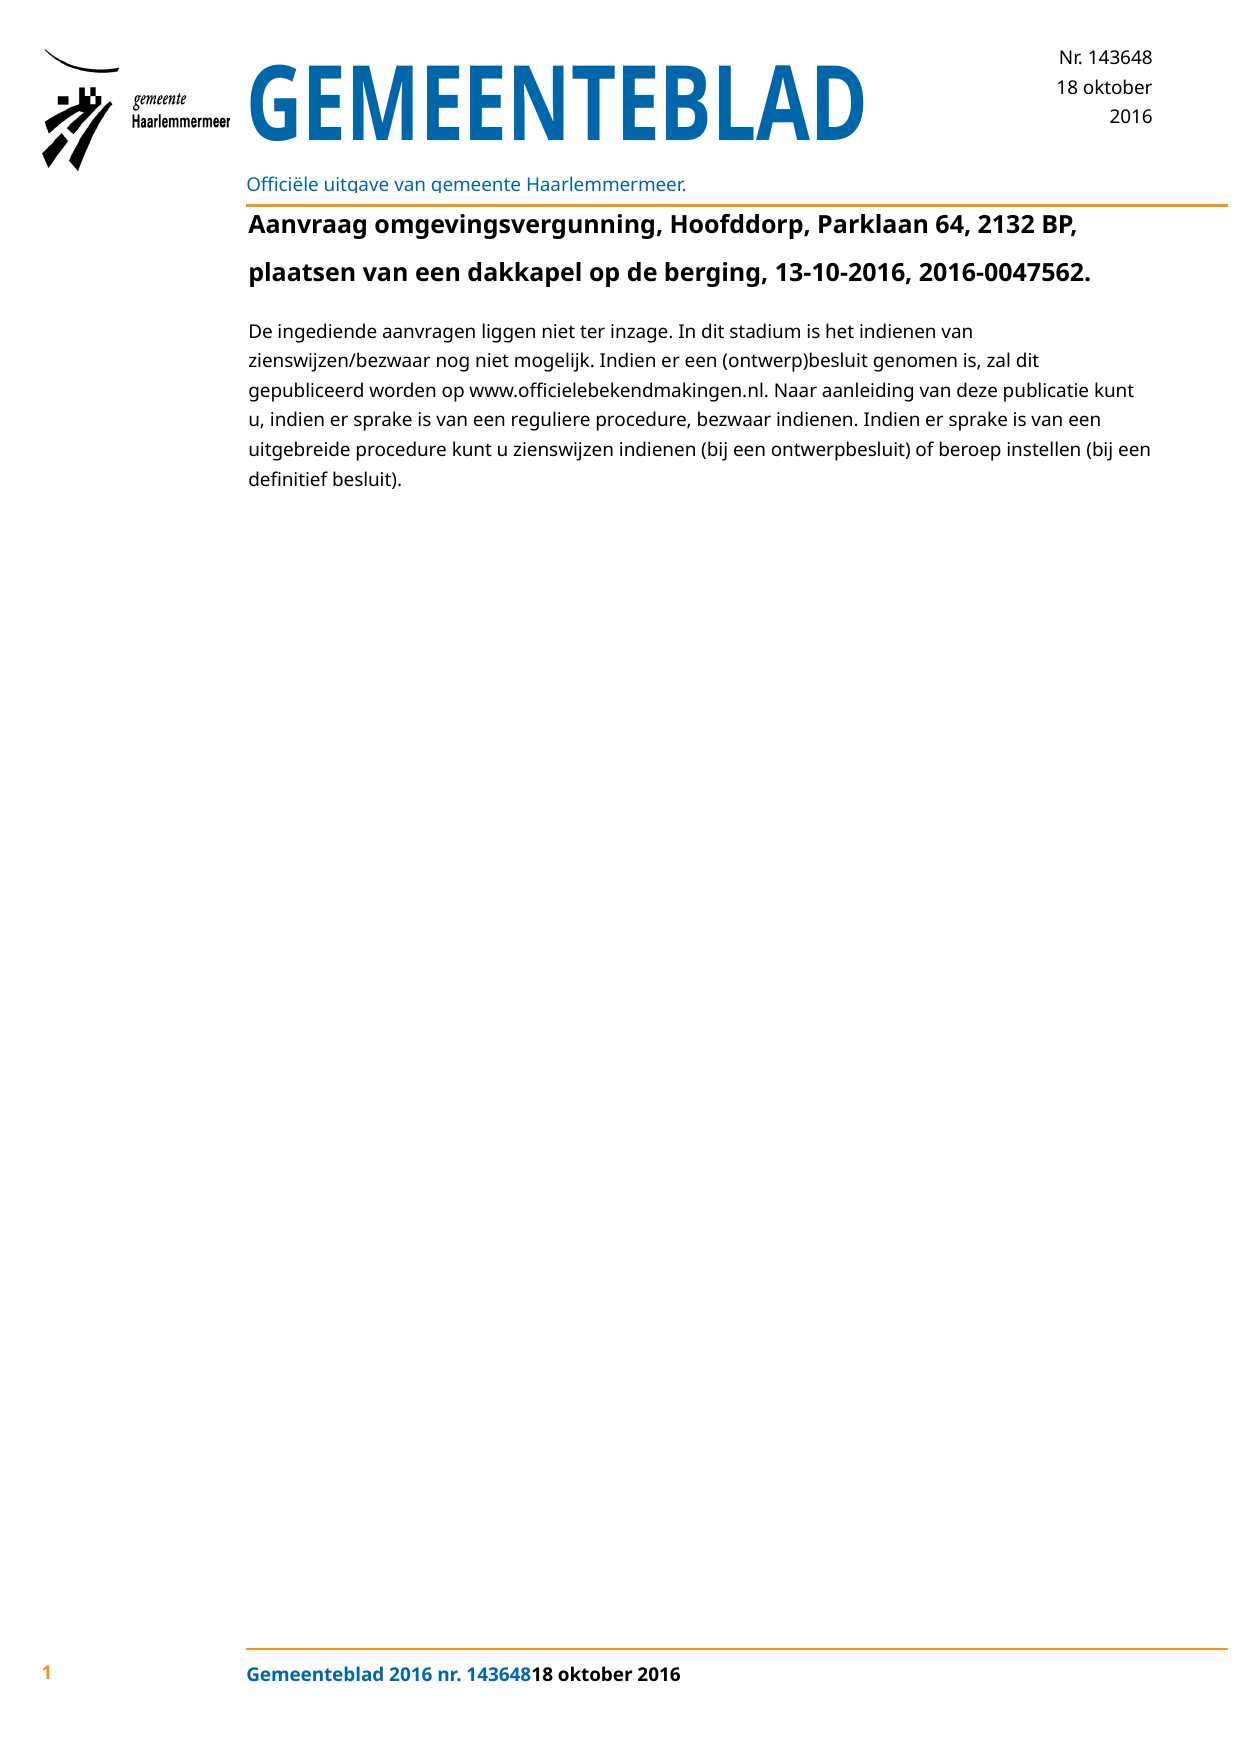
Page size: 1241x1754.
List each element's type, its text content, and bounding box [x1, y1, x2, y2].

text De ingediende aanvragen liggen niet ter inzage. In dit stadium is het indienen van zienswijzen/bezwaar nog niet mogelijk. Indien er een (ontwerp)besluit genomen is, zal dit gepubliceerd worden op www.officielebekendmakingen.nl. Naar aanleiding van deze publicatie kunt u, indien er sprake is van een reguliere procedure, bezwaar indienen. Indien er sprake is van een uitgebreide procedure kunt u zienswijzen indienen (bij een ontwerpbesluit) of beroep instellen (bij een definitief besluit). [248, 318, 1152, 492]
text Aanvraag omgevingsvergunning, Hoofddorp, Parklaan 64, 2132 BP, plaatsen van een dakkapel op de berging, 13-10-2016, 2016-0047562. [248, 207, 1152, 288]
picture [41, 47, 231, 172]
